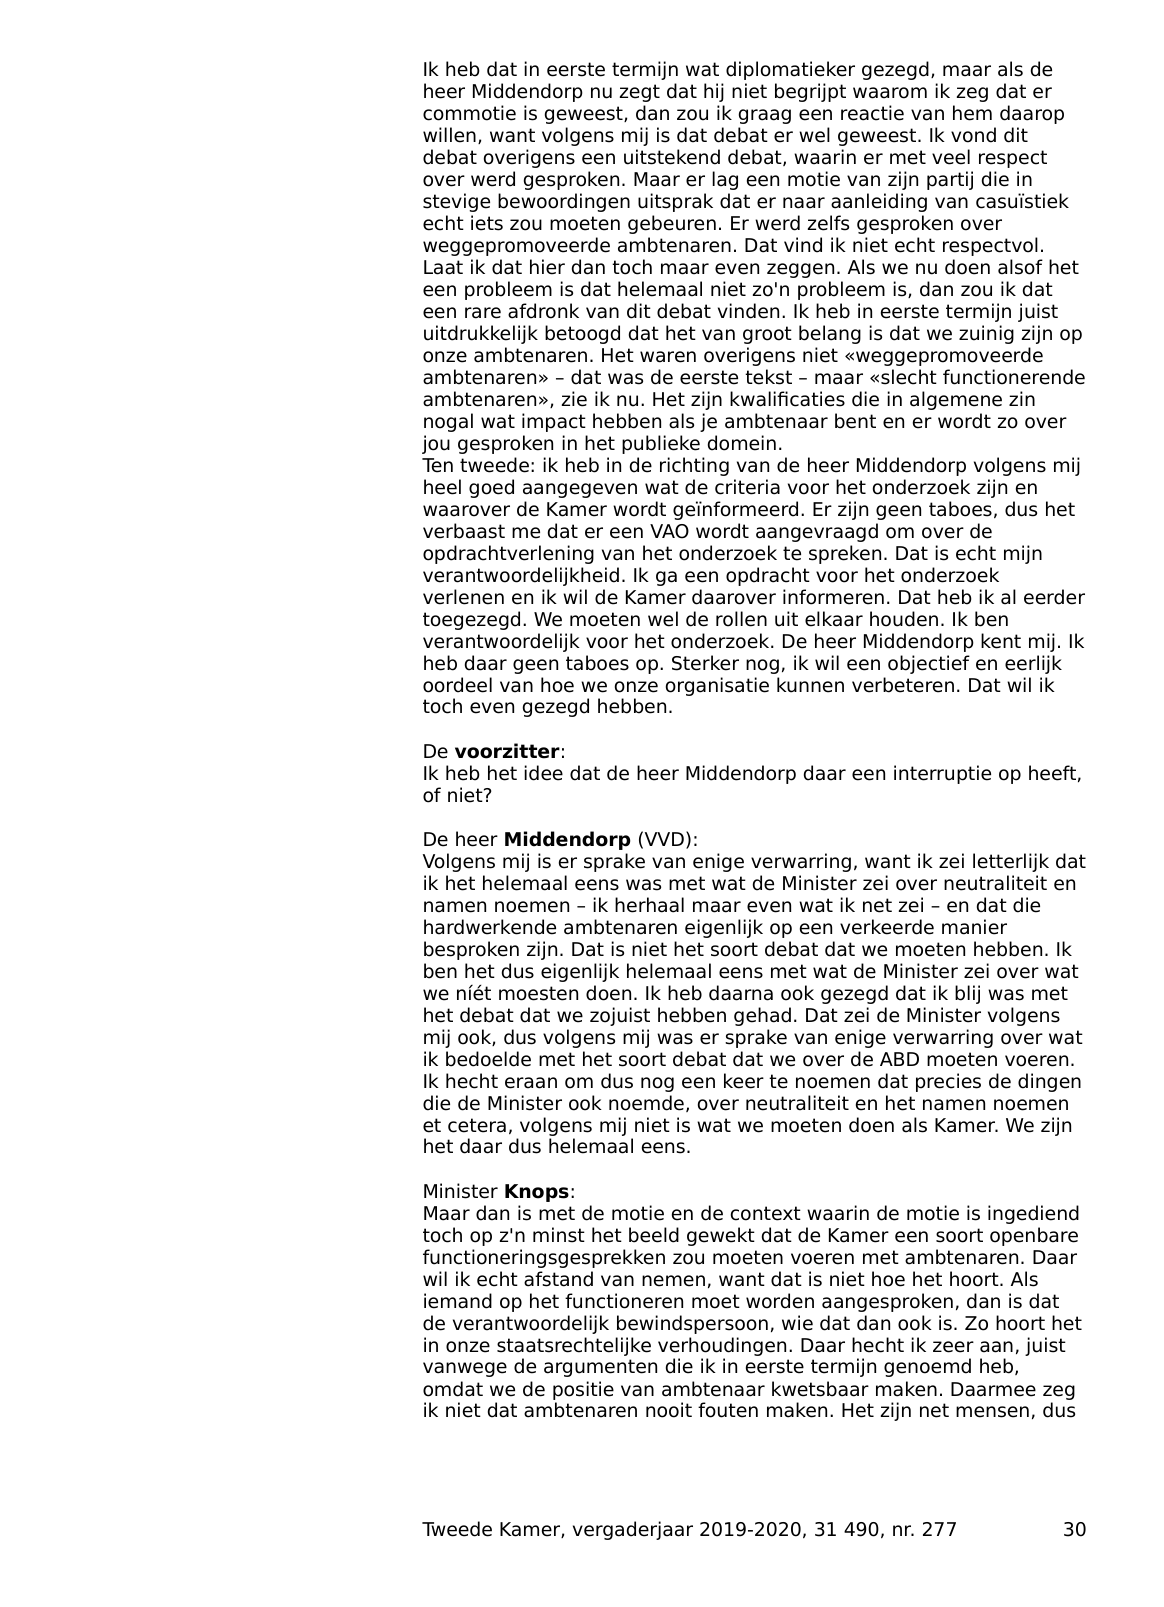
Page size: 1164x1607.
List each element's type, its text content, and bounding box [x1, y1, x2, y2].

text Volgens mij is er sprake van enige verwarring, want ik zei letterlijk dat ik het helemaal eens was met wat de Minister zei over neutraliteit en namen noemen – ik herhaal maar even wat ik net zei – en dat die hardwerkende ambtenaren eigenlijk op een verkeerde manier besproken zijn. Dat is niet het soort debat dat we moeten hebben. Ik ben het dus eigenlijk helemaal eens met wat de Minister zei over wat we níét moesten doen. Ik heb daarna ook gezegd dat ik blij was met het debat dat we zojuist hebben gehad. Dat zei de Minister volgens mij ook, dus volgens mij was er sprake van enige verwarring over wat ik bedoelde met het soort debat dat we over de ABD moeten voeren. Ik hecht eraan om dus nog een keer te noemen dat precies de dingen die de Minister ook noemde, over neutraliteit en het namen noemen et cetera, volgens mij niet is wat we moeten doen als Kamer. We zijn het daar dus helemaal eens. [422, 851, 1087, 1158]
text Ten tweede: ik heb in de richting van de heer Middendorp volgens mij heel goed aangegeven wat de criteria voor het onderzoek zijn en waarover de Kamer wordt geïnformeerd. Er zijn geen taboes, dus het verbaast me dat er een VAO wordt aangevraagd om over de opdrachtverlening van het onderzoek te spreken. Dat is echt mijn verantwoordelijkheid. Ik ga een opdracht voor het onderzoek verlenen en ik wil de Kamer daarover informeren. Dat heb ik al eerder toegezegd. We moeten wel de rollen uit elkaar houden. Ik ben verantwoordelijk voor het onderzoek. De heer Middendorp kent mij. Ik heb daar geen taboes op. Sterker nog, ik wil een objectief en eerlijk oordeel van hoe we onze organisatie kunnen verbeteren. Dat wil ik toch even gezegd hebben. [422, 455, 1087, 718]
text Ik heb dat in eerste termijn wat diplomatieker gezegd, maar als de heer Middendorp nu zegt dat hij niet begrijpt waarom ik zeg dat er commotie is geweest, dan zou ik graag een reactie van hem daarop willen, want volgens mij is dat debat er wel geweest. Ik vond dit debat overigens een uitstekend debat, waarin er met veel respect over werd gesproken. Maar er lag een motie van zijn partij die in stevige bewoordingen uitsprak dat er naar aanleiding van casuïstiek echt iets zou moeten gebeuren. Er werd zelfs gesproken over weggepromoveerde ambtenaren. Dat vind ik niet echt respectvol. Laat ik dat hier dan toch maar even zeggen. Als we nu doen alsof het een probleem is dat helemaal niet zo'n probleem is, dan zou ik dat een rare afdronk van dit debat vinden. Ik heb in eerste termijn juist uitdrukkelijk betoogd dat het van groot belang is dat we zuinig zijn op onze ambtenaren. Het waren overigens niet «weggepromoveerde ambtenaren» – dat was de eerste tekst – maar «slecht functionerende ambtenaren», zie ik nu. Het zijn kwalificaties die in algemene zin nogal wat impact hebben als je ambtenaar bent en er wordt zo over jou gesproken in het publieke domein. [422, 59, 1087, 455]
text Minister Knops: [422, 1181, 1087, 1203]
text De heer Middendorp (VVD): [422, 829, 1087, 851]
text De voorzitter: [422, 741, 1087, 763]
text Ik heb het idee dat de heer Middendorp daar een interruptie op heeft, of niet? [422, 763, 1087, 807]
text Maar dan is met de motie en de context waarin de motie is ingediend toch op z'n minst het beeld gewekt dat de Kamer een soort openbare functioneringsgesprekken zou moeten voeren met ambtenaren. Daar wil ik echt afstand van nemen, want dat is niet hoe het hoort. Als iemand op het functioneren moet worden aangesproken, dan is dat de verantwoordelijk bewindspersoon, wie dat dan ook is. Zo hoort het in onze staatsrechtelijke verhoudingen. Daar hecht ik zeer aan, juist vanwege de argumenten die ik in eerste termijn genoemd heb, omdat we de positie van ambtenaar kwetsbaar maken. Daarmee zeg ik niet dat ambtenaren nooit fouten maken. Het zijn net mensen, dus [422, 1203, 1087, 1422]
